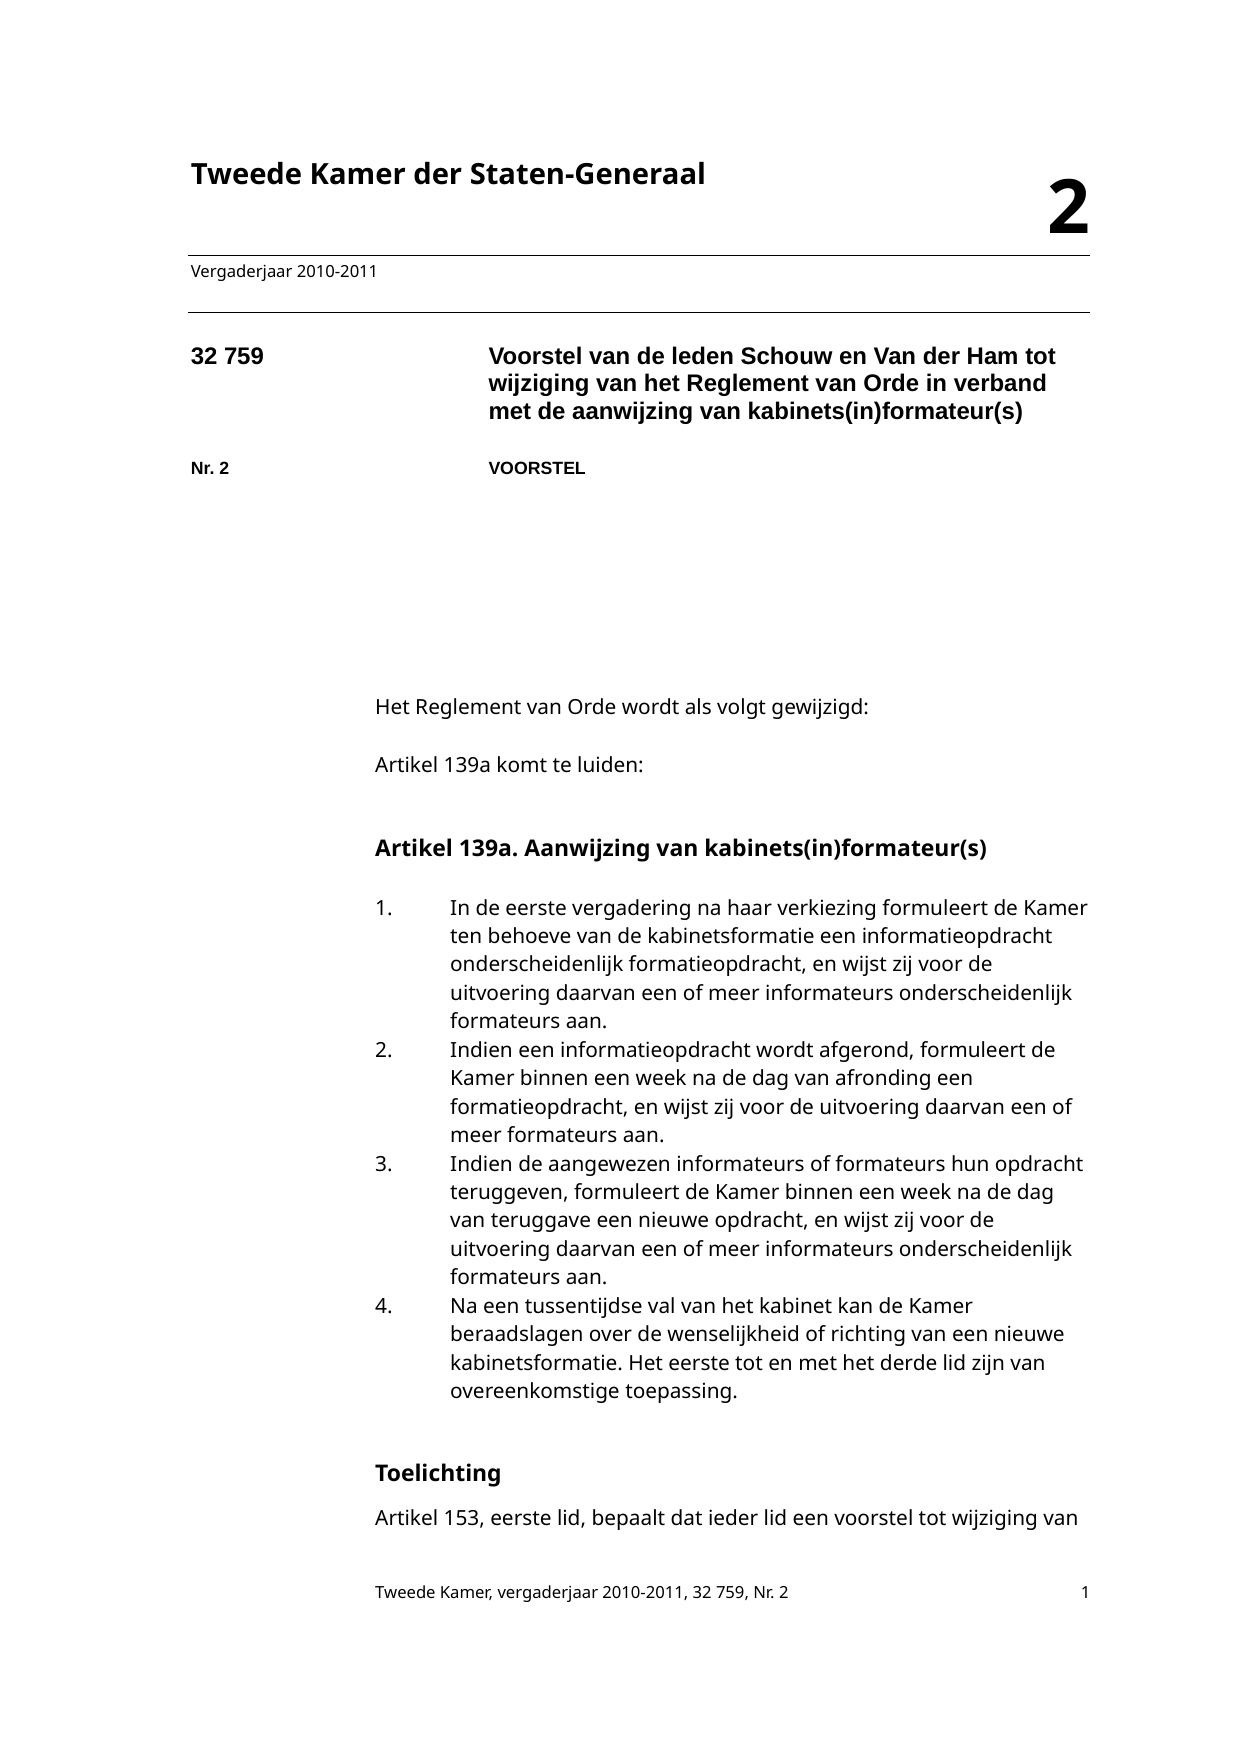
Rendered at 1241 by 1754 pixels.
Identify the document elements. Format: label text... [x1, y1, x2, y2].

subtitle Artikel 139a. Aanwijzing van kabinets(in)formateur(s) [375, 831, 1090, 863]
text Artikel 153, eerste lid, bepaalt dat ieder lid een voorstel tot wijziging van [375, 1503, 1090, 1532]
table_cell 32 759 [188, 339, 485, 454]
list In de eerste vergadering na haar verkiezing formuleert de Kamer ten behoeve van de kabinetsformatie een informatieopdracht onderscheidenlijk formatieopdracht, en wijst zij voor de uitvoering daarvan een of meer informateurs onderscheidenlijk formateurs aan. [375, 893, 1090, 1035]
table_cell [188, 313, 485, 339]
list Indien de aangewezen informateurs of formateurs hun opdracht teruggeven, formuleert de Kamer binnen een week na de dag van teruggave een nieuwe opdracht, en wijst zij voor de uitvoering daarvan een of meer informateurs onderscheidenlijk formateurs aan. [375, 1149, 1090, 1291]
table_cell [485, 313, 1090, 339]
table_cell Vergaderjaar 2010-2011 [188, 256, 485, 312]
table_header Tweede Kamer der Staten-Generaal [188, 150, 909, 255]
text Het Reglement van Orde wordt als volgt gewijzigd: [375, 692, 1090, 721]
table_header 2 [910, 150, 1090, 255]
table_cell Voorstel van de leden Schouw en Van der Ham tot wijziging van het Reglement van Orde in verband met de aanwijzing van kabinets(in)formateur(s) [485, 339, 1090, 454]
table_cell [485, 256, 1090, 312]
list Indien een informatieopdracht wordt afgerond, formuleert de Kamer binnen een week na de dag van afronding een formatieopdracht, en wijst zij voor de uitvoering daarvan een of meer formateurs aan. [375, 1035, 1090, 1149]
table_cell Nr. 2 [188, 455, 485, 573]
list Na een tussentijdse val van het kabinet kan de Kamer beraadslagen over de wenselijkheid of richting van een nieuwe kabinetsformatie. Het eerste tot en met het derde lid zijn van overeenkomstige toepassing. [375, 1291, 1090, 1404]
text Artikel 139a komt te luiden: [375, 751, 1090, 779]
table_cell VOORSTEL [485, 455, 1090, 573]
subtitle Toelichting [375, 1457, 1090, 1488]
